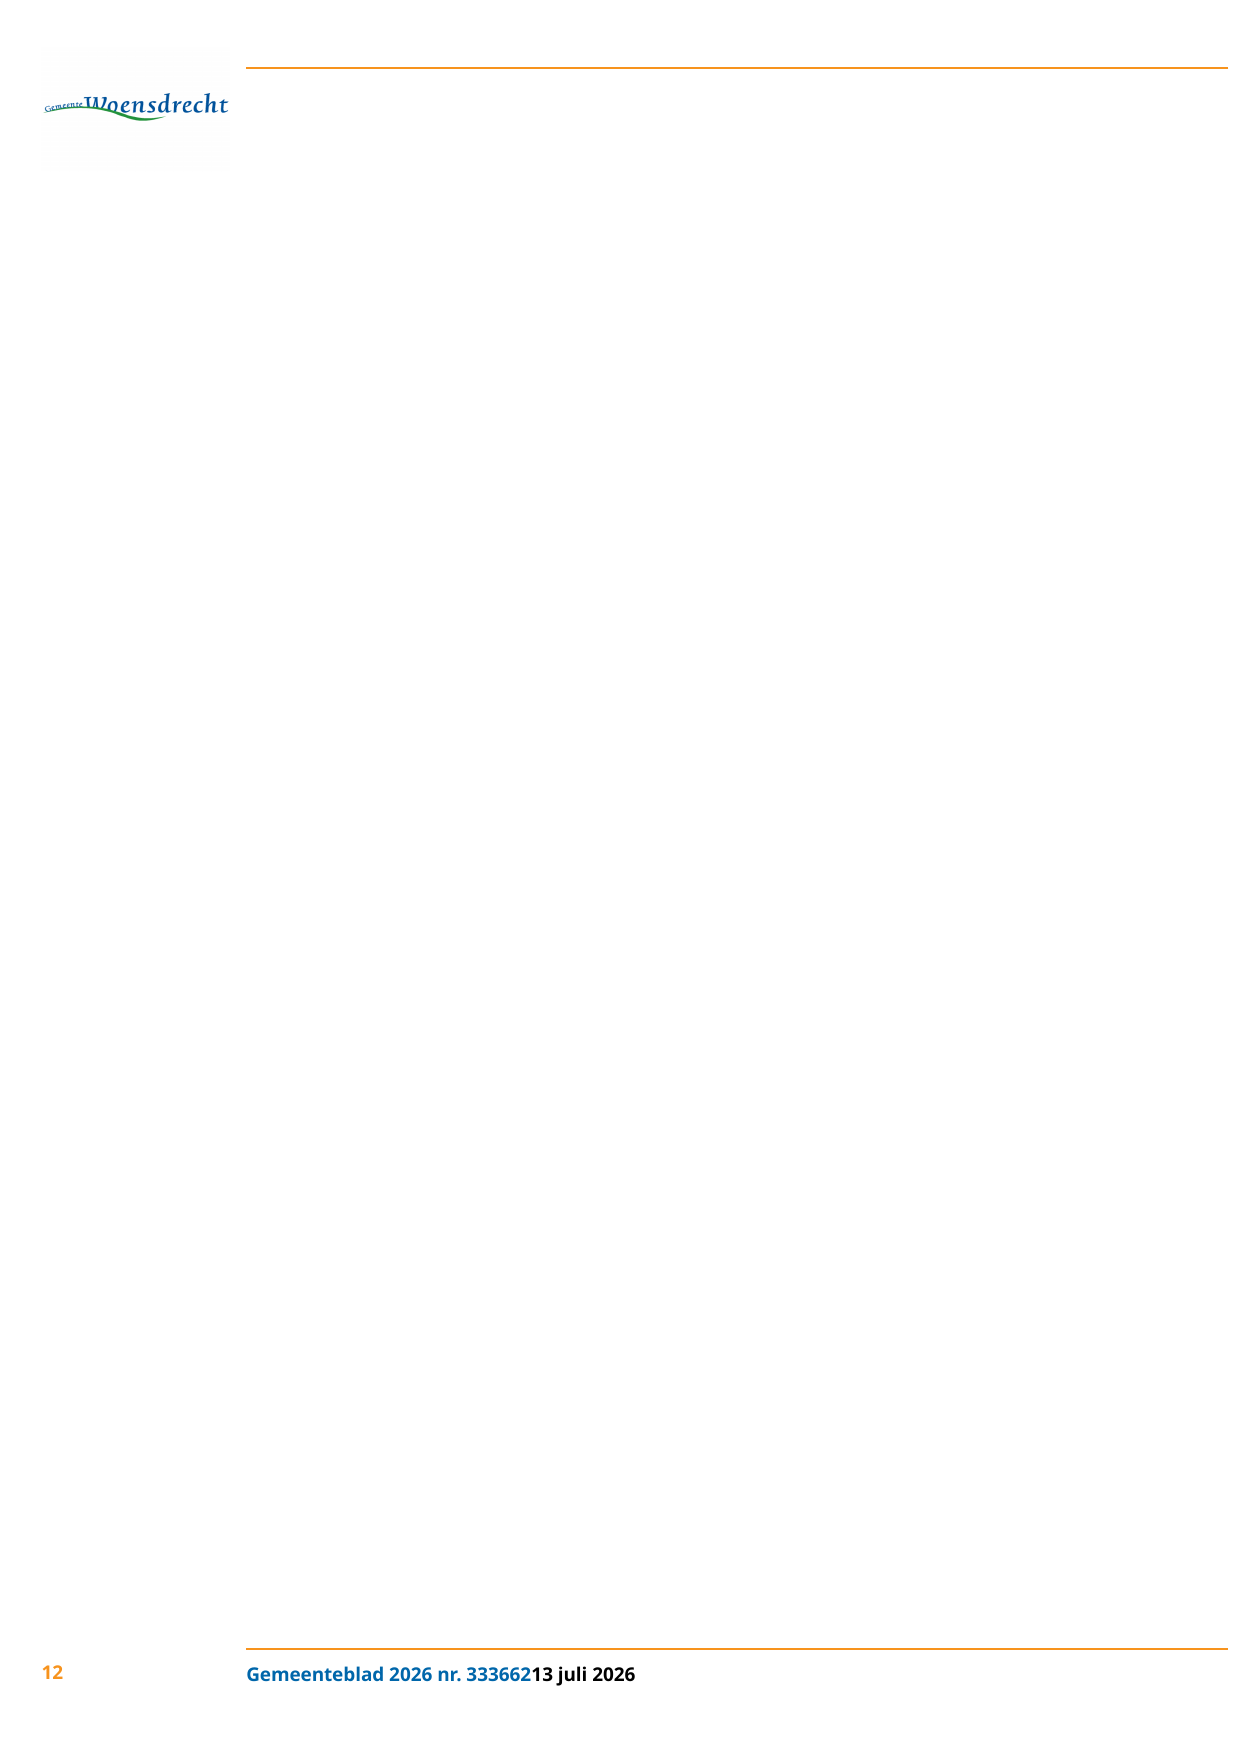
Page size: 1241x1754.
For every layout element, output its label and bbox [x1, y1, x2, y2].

picture [41, 47, 231, 172]
